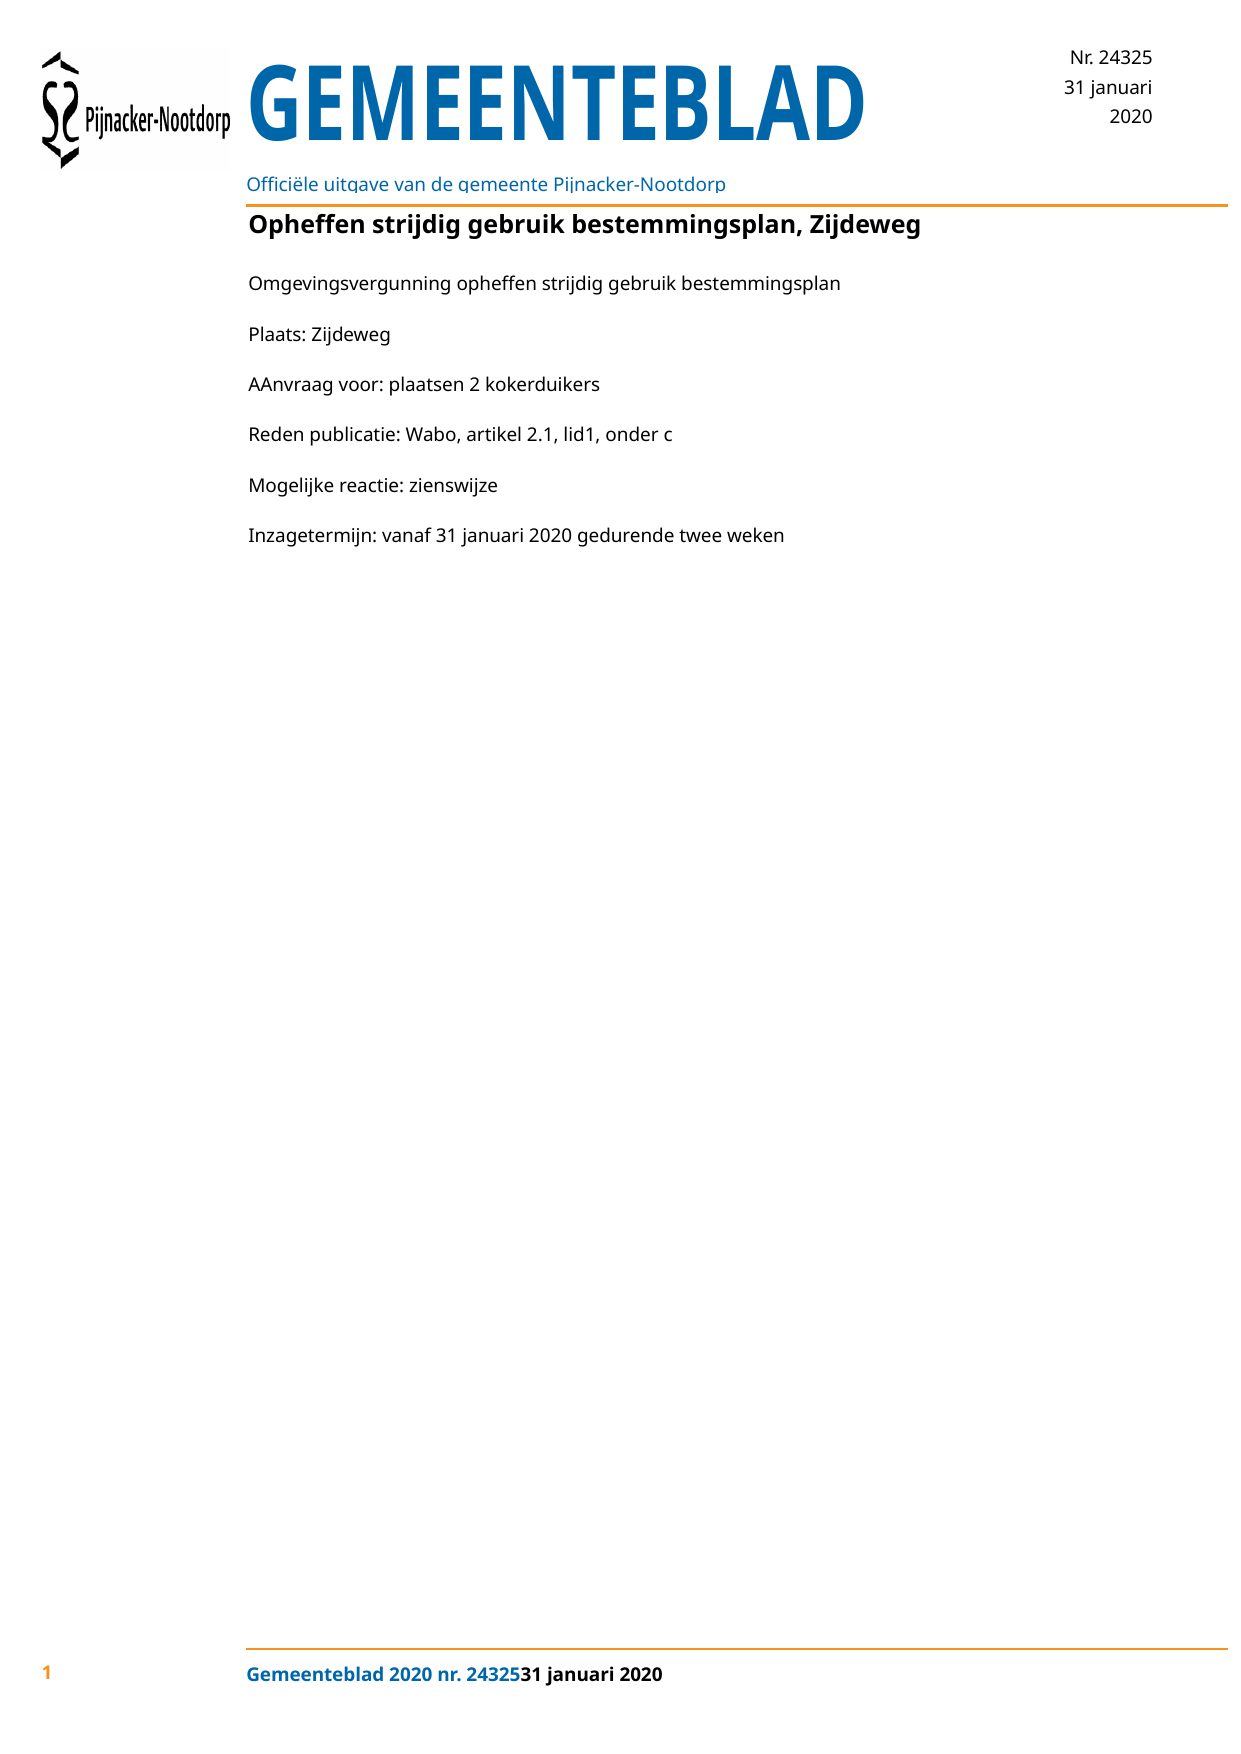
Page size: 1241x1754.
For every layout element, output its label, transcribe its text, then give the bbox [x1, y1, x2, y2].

text Inzagetermijn: vanaf 31 januari 2020 gedurende twee weken [248, 522, 1152, 548]
text Mogelijke reactie: zienswijze [248, 472, 1152, 498]
text AAnvraag voor: plaatsen 2 kokerduikers [248, 371, 1152, 397]
text Plaats: Zijdeweg [248, 321, 1152, 346]
text Reden publicatie: Wabo, artikel 2.1, lid1, onder c [248, 422, 1152, 447]
picture [41, 47, 231, 172]
text Opheffen strijdig gebruik bestemmingsplan, Zijdeweg [248, 207, 1152, 241]
text Omgevingsvergunning opheffen strijdig gebruik bestemmingsplan [248, 270, 1152, 296]
